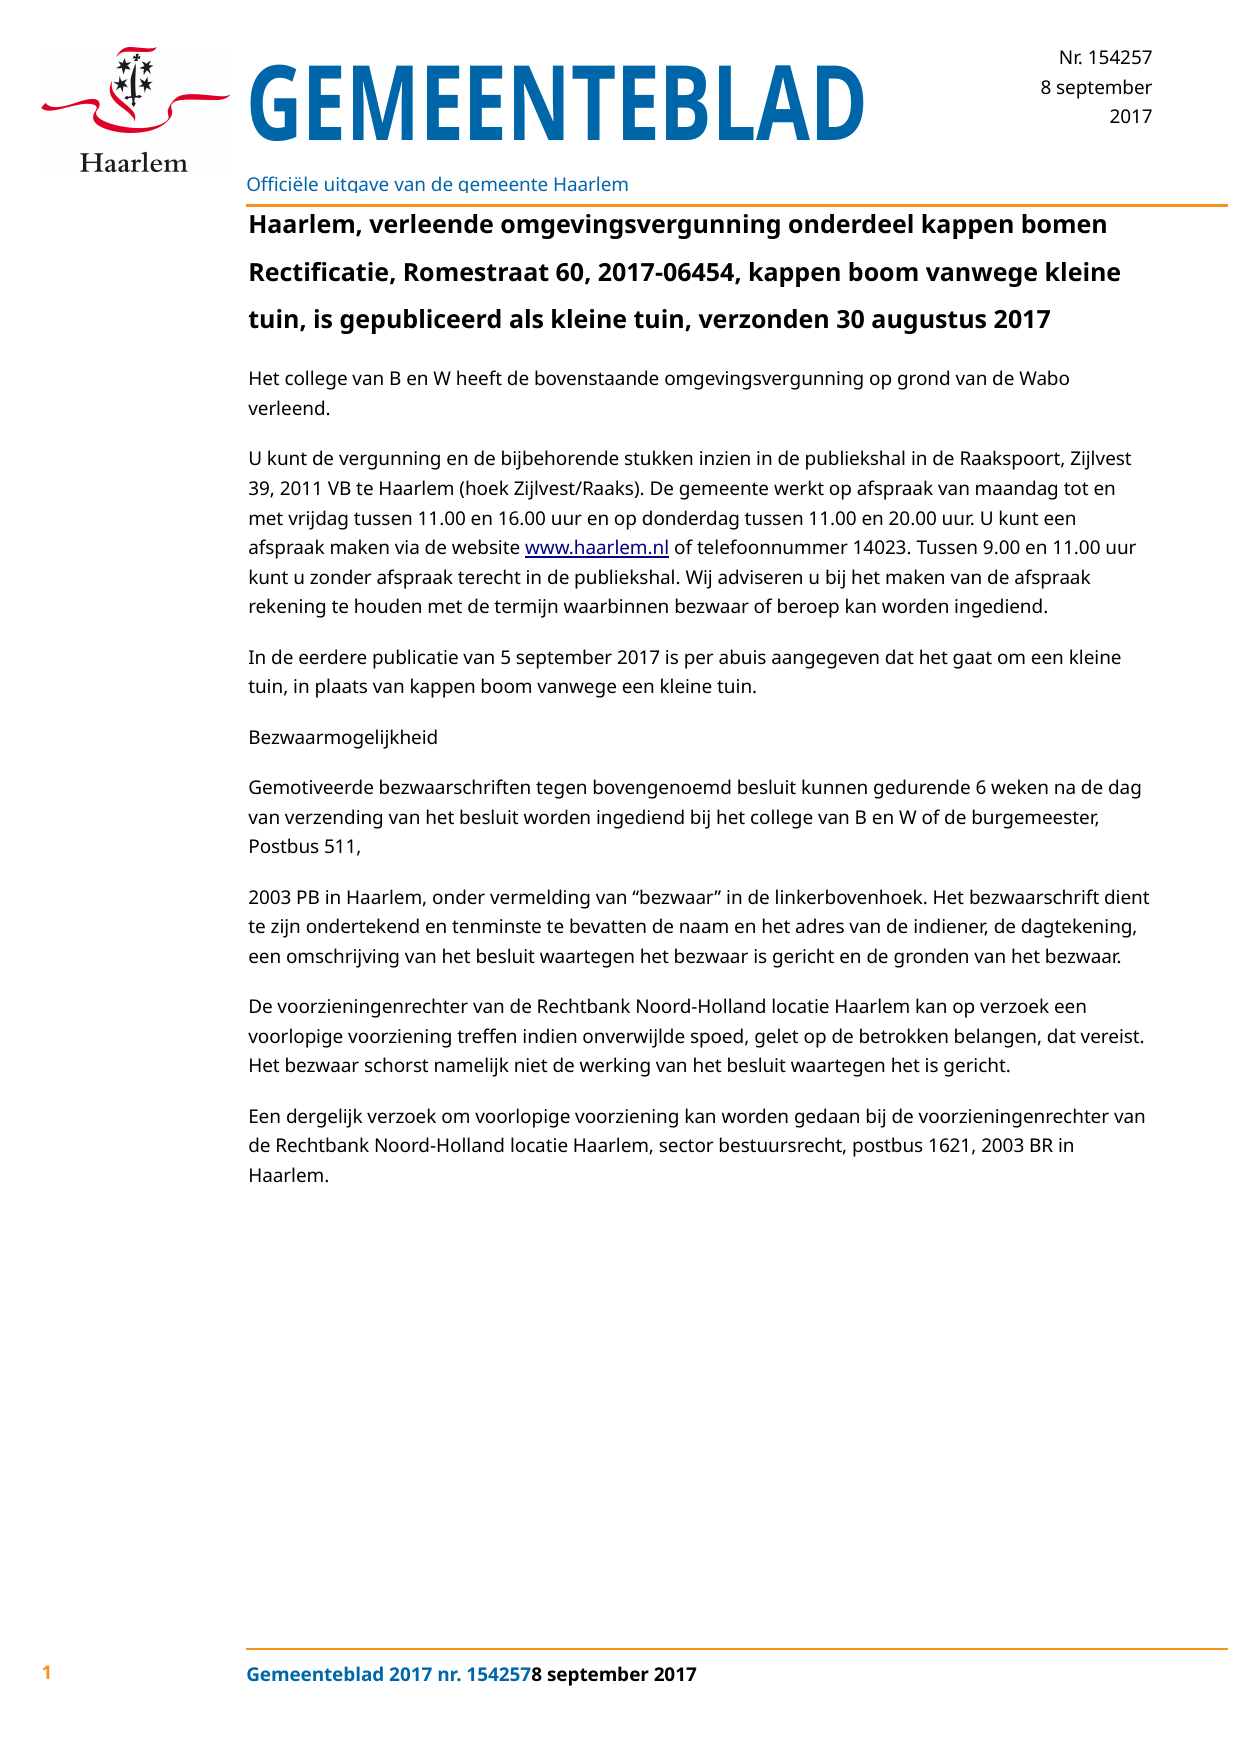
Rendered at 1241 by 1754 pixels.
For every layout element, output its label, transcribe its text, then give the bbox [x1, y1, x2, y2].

text Haarlem, verleende omgevingsvergunning onderdeel kappen bomen Rectificatie, Romestraat 60, 2017-06454, kappen boom vanwege kleine tuin, is gepubliceerd als kleine tuin, verzonden 30 augustus 2017 [248, 207, 1152, 336]
text De voorzieningenrechter van de Rechtbank Noord-Holland locatie Haarlem kan op verzoek een voorlopige voorziening treffen indien onverwijlde spoed, gelet op de betrokken belangen, dat vereist. Het bezwaar schorst namelijk niet de werking van het besluit waartegen het is gericht. [248, 993, 1152, 1078]
text U kunt de vergunning en de bijbehorende stukken inzien in de publiekshal in de Raakspoort, Zijlvest 39, 2011 VB te Haarlem (hoek Zijlvest/Raaks). De gemeente werkt op afspraak van maandag tot en met vrijdag tussen 11.00 en 16.00 uur en op donderdag tussen 11.00 en 20.00 uur. U kunt een afspraak maken via de website www.haarlem.nl of telefoonnummer 14023. Tussen 9.00 en 11.00 uur kunt u zonder afspraak terecht in de publiekshal. Wij adviseren u bij het maken van de afspraak rekening te houden met de termijn waarbinnen bezwaar of beroep kan worden ingediend. [248, 446, 1152, 619]
text 2003 PB in Haarlem, onder vermelding van “bezwaar” in de linkerbovenhoek. Het bezwaarschrift dient te zijn ondertekend en tenminste te bevatten de naam en het adres van de indiener, de dagtekening, een omschrijving van het besluit waartegen het bezwaar is gericht en de gronden van het bezwaar. [248, 884, 1152, 969]
text Een dergelijk verzoek om voorlopige voorziening kan worden gedaan bij de voorzieningenrechter van de Rechtbank Noord-Holland locatie Haarlem, sector bestuursrecht, postbus 1621, 2003 BR in Haarlem. [248, 1103, 1152, 1188]
text Bezwaarmogelijkheid [248, 724, 1152, 749]
picture [41, 47, 231, 172]
text Gemotiveerde bezwaarschriften tegen bovengenoemd besluit kunnen gedurende 6 weken na de dag van verzending van het besluit worden ingediend bij het college van B en W of de burgemeester, Postbus 511, [248, 774, 1152, 859]
text In de eerdere publicatie van 5 september 2017 is per abuis aangegeven dat het gaat om een kleine tuin, in plaats van kappen boom vanwege een kleine tuin. [248, 644, 1152, 699]
text Het college van B en W heeft de bovenstaande omgevingsvergunning op grond van de Wabo verleend. [248, 366, 1152, 421]
